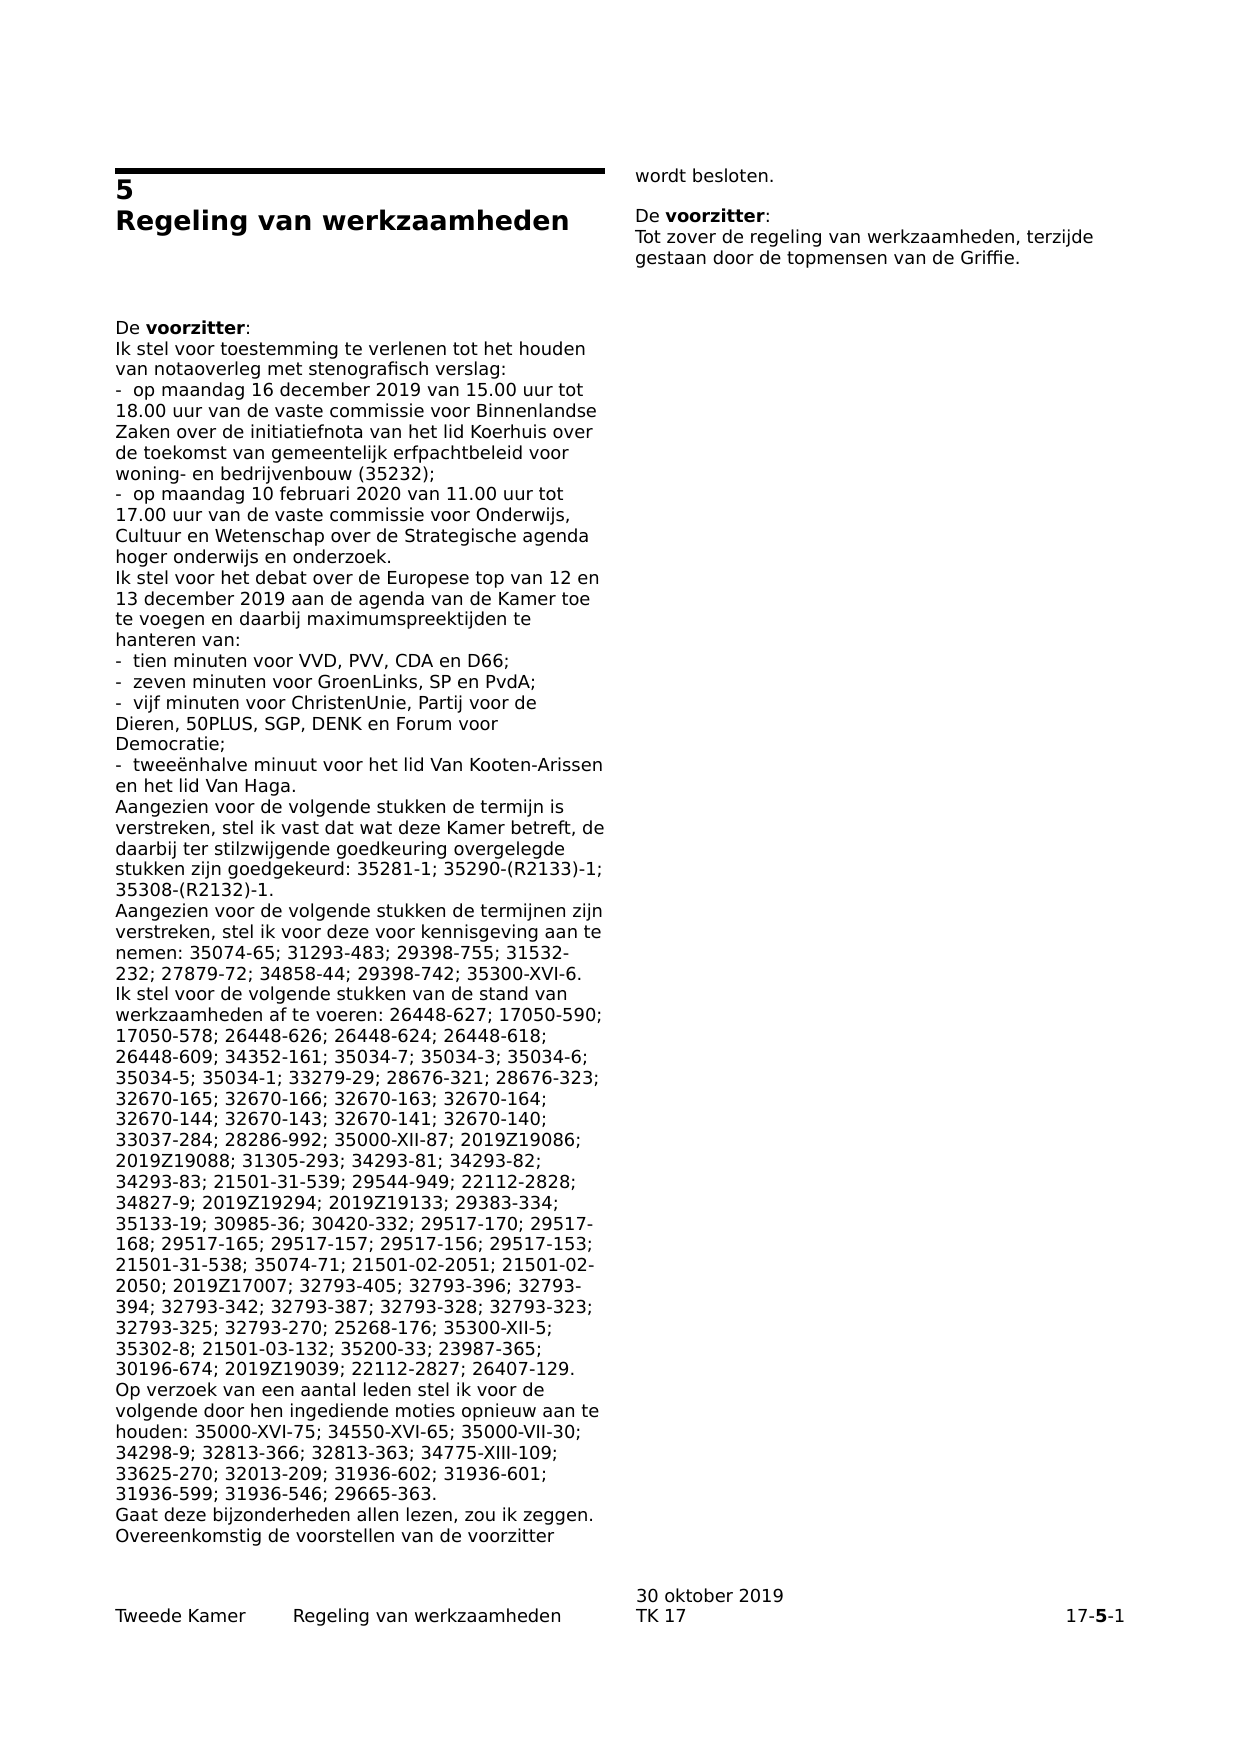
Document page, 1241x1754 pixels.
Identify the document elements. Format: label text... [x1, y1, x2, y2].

list op maandag 16 december 2019 van 15.00 uur tot 18.00 uur van de vaste commissie voor Binnenlandse Zaken over de initiatiefnota van het lid Koerhuis over de toekomst van gemeentelijk erfpachtbeleid voor woning- en bedrijvenbouw (35232); [115, 380, 605, 484]
text Aangezien voor de volgende stukken de termijnen zijn verstreken, stel ik voor deze voor kennisgeving aan te nemen: 35074-65; 31293-483; 29398-755; 31532-232; 27879-72; 34858-44; 29398-742; 35300-XVI-6. [115, 901, 605, 984]
list tweeënhalve minuut voor het lid Van Kooten-Arissen en het lid Van Haga. [115, 755, 605, 797]
text De voorzitter: [115, 318, 605, 338]
text Op verzoek van een aantal leden stel ik voor de volgende door hen ingediende moties opnieuw aan te houden: 35000-XVI-75; 34550-XVI-65; 35000-VII-30; 34298-9; 32813-366; 32813-363; 34775-XIII-109; 33625-270; 32013-209; 31936-602; 31936-601; 31936-599; 31936-546; 29665-363. [115, 1380, 605, 1505]
title 5 Regeling van werkzaamheden [115, 174, 605, 237]
list zeven minuten voor GroenLinks, SP en PvdA; [115, 672, 605, 692]
text Tot zover de regeling van werkzaamheden, terzijde gestaan door de topmensen van de Griffie. [635, 227, 1125, 268]
text Ik stel voor de volgende stukken van de stand van werkzaamheden af te voeren: 26448-627; 17050-590; 17050-578; 26448-626; 26448-624; 26448-618; 26448-609; 34352-161; 35034-7; 35034-3; 35034-6; 35034-5; 35034-1; 33279-29; 28676-321; 28676-323; 32670-165; 32670-166; 32670-163; 32670-164; 32670-144; 32670-143; 32670-141; 32670-140; 33037-284; 28286-992; 35000-XII-87; 2019Z19086; 2019Z19088; 31305-293; 34293-81; 34293-82; 34293-83; 21501-31-539; 29544-949; 22112-2828; 34827-9; 2019Z19294; 2019Z19133; 29383-334; 35133-19; 30985-36; 30420-332; 29517-170; 29517-168; 29517-165; 29517-157; 29517-156; 29517-153; 21501-31-538; 35074-71; 21501-02-2051; 21501-02-2050; 2019Z17007; 32793-405; 32793-396; 32793-394; 32793-342; 32793-387; 32793-328; 32793-323; 32793-325; 32793-270; 25268-176; 35300-XII-5; 35302-8; 21501-03-132; 35200-33; 23987-365; 30196-674; 2019Z19039; 22112-2827; 26407-129. [115, 984, 605, 1380]
text De voorzitter: [635, 206, 1125, 227]
text Aangezien voor de volgende stukken de termijn is verstreken, stel ik vast dat wat deze Kamer betreft, de daarbij ter stilzwijgende goedkeuring overgelegde stukken zijn goedgekeurd: 35281-1; 35290-(R2133)-1; 35308-(R2132)-1. [115, 797, 605, 901]
text Ik stel voor toestemming te verlenen tot het houden van notaoverleg met stenografisch verslag: [115, 338, 605, 380]
text wordt besloten. [635, 165, 1125, 186]
text Gaat deze bijzonderheden allen lezen, zou ik zeggen. [115, 1505, 605, 1526]
text Overeenkomstig de voorstellen van de voorzitter [115, 1526, 605, 1547]
list tien minuten voor VVD, PVV, CDA en D66; [115, 651, 605, 672]
list vijf minuten voor ChristenUnie, Partij voor de Dieren, 50PLUS, SGP, DENK en Forum voor Democratie; [115, 692, 605, 755]
text Ik stel voor het debat over de Europese top van 12 en 13 december 2019 aan de agenda van de Kamer toe te voegen en daarbij maximumspreektijden te hanteren van: [115, 567, 605, 651]
list op maandag 10 februari 2020 van 11.00 uur tot 17.00 uur van de vaste commissie voor Onderwijs, Cultuur en Wetenschap over de Strategische agenda hoger onderwijs en onderzoek. [115, 484, 605, 567]
